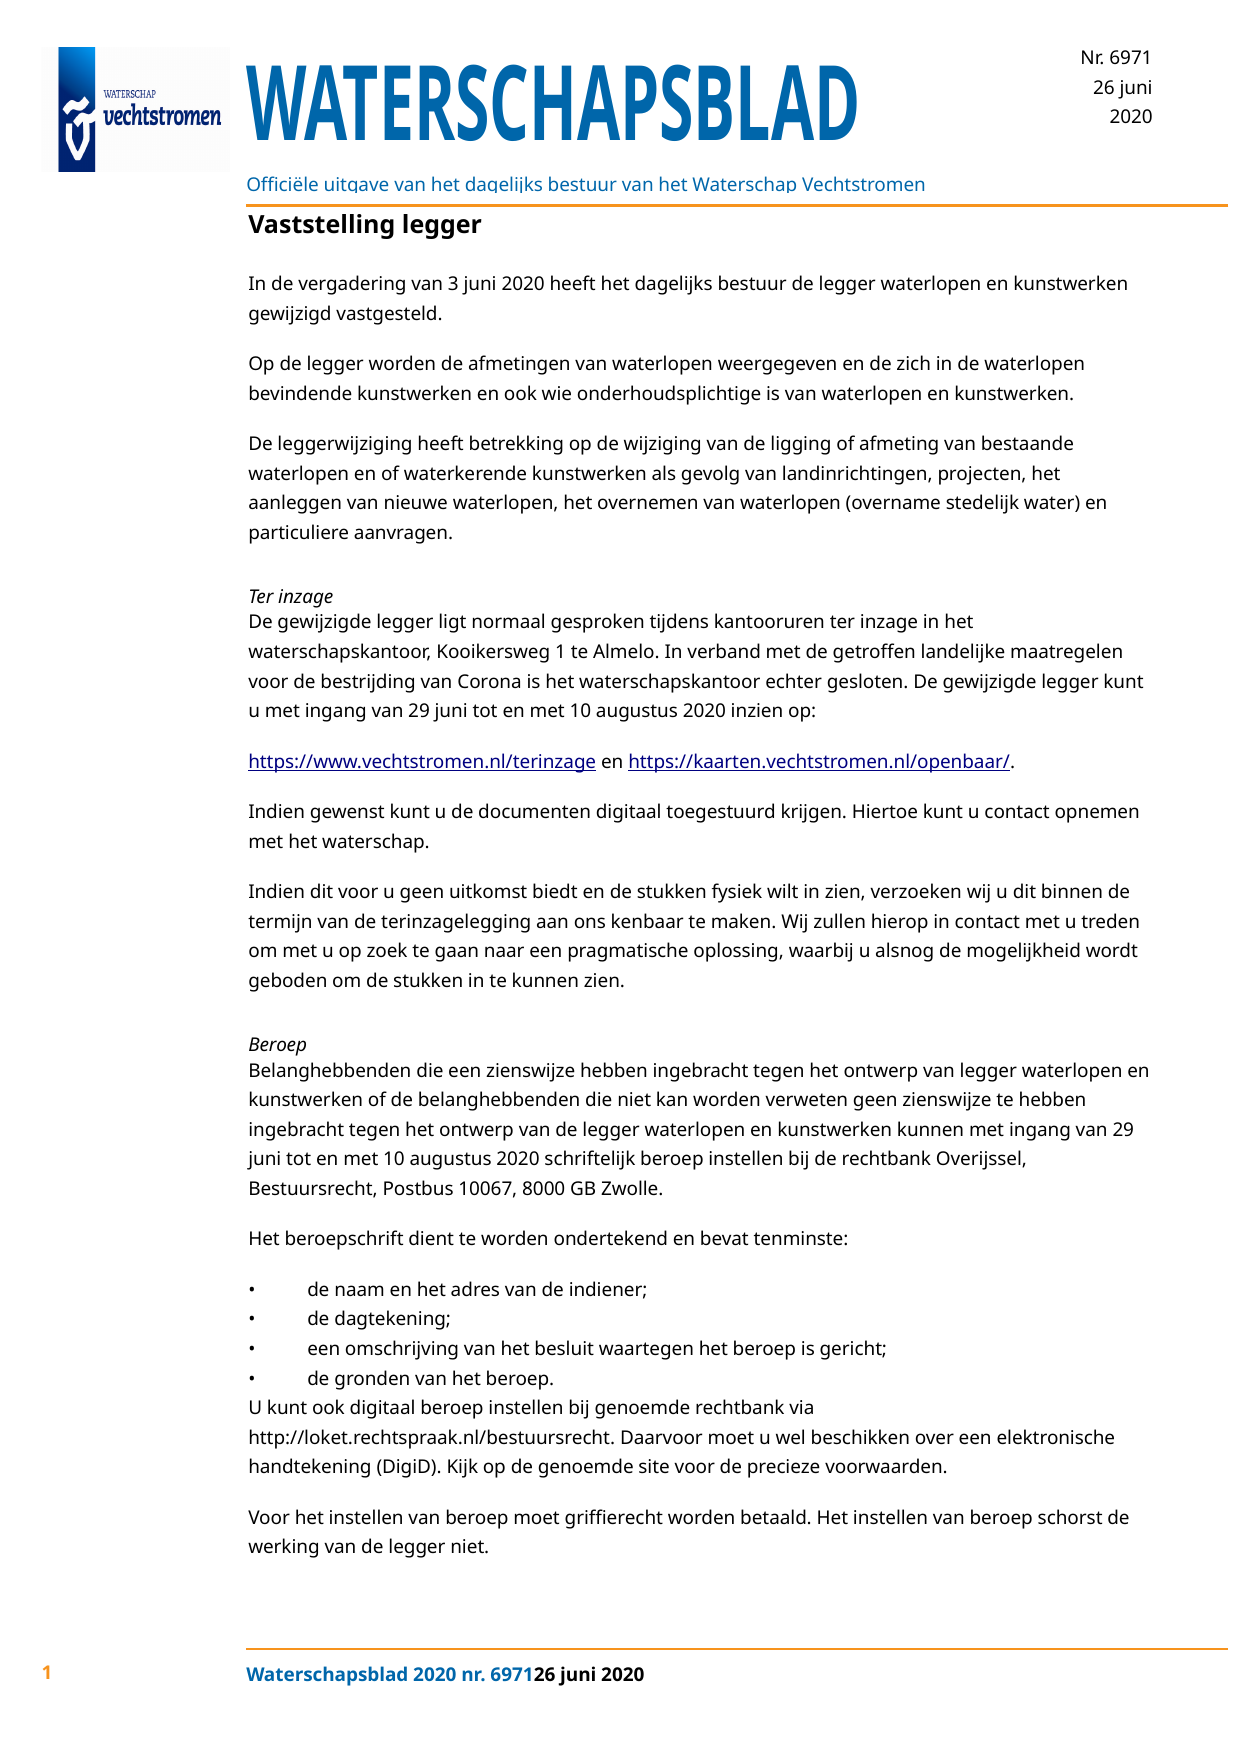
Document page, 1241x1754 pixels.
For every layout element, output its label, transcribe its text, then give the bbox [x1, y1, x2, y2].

text Op de legger worden de afmetingen van waterlopen weergegeven en de zich in de waterlopen bevindende kunstwerken en ook wie onderhoudsplichtige is van waterlopen en kunstwerken. [248, 350, 1152, 406]
list de naam en het adres van de indiener; [248, 1276, 1152, 1302]
text De gewijzigde legger ligt normaal gesproken tijdens kantooruren ter inzage in het waterschapskantoor, Kooikersweg 1 te Almelo. In verband met de getroffen landelijke maatregelen voor de bestrijding van Corona is het waterschapskantoor echter gesloten. De gewijzigde legger kunt u met ingang van 29 juni tot en met 10 augustus 2020 inzien op: [248, 609, 1152, 723]
text https://www.vechtstromen.nl/terinzage en https://kaarten.vechtstromen.nl/openbaar/. [248, 748, 1152, 774]
text Het beroepschrift dient te worden ondertekend en bevat tenminste: [248, 1226, 1152, 1251]
text In de vergadering van 3 juni 2020 heeft het dagelijks bestuur de legger waterlopen en kunstwerken gewijzigd vastgesteld. [248, 270, 1152, 326]
text Beroep [248, 1031, 1152, 1057]
text Indien gewenst kunt u de documenten digitaal toegestuurd krijgen. Hiertoe kunt u contact opnemen met het waterschap. [248, 798, 1152, 854]
list de dagtekening; [248, 1306, 1152, 1331]
list de gronden van het beroep. [248, 1365, 1152, 1390]
picture [41, 47, 231, 172]
text Belanghebbenden die een zienswijze hebben ingebracht tegen het ontwerp van legger waterlopen en kunstwerken of de belanghebbenden die niet kan worden verweten geen zienswijze te hebben ingebracht tegen het ontwerp van de legger waterlopen en kunstwerken kunnen met ingang van 29 juni tot en met 10 augustus 2020 schriftelijk beroep instellen bij de rechtbank Overijssel, Bestuursrecht, Postbus 10067, 8000 GB Zwolle. [248, 1057, 1152, 1201]
list een omschrijving van het besluit waartegen het beroep is gericht; [248, 1335, 1152, 1361]
text U kunt ook digitaal beroep instellen bij genoemde rechtbank via http://loket.rechtspraak.nl/bestuursrecht. Daarvoor moet u wel beschikken over een elektronische handtekening (DigiD). Kijk op de genoemde site voor de precieze voorwaarden. [248, 1394, 1152, 1479]
text De leggerwijziging heeft betrekking op de wijziging van de ligging of afmeting van bestaande waterlopen en of waterkerende kunstwerken als gevolg van landinrichtingen, projecten, het aanleggen van nieuwe waterlopen, het overnemen van waterlopen (overname stedelijk water) en particuliere aanvragen. [248, 430, 1152, 545]
text Vaststelling legger [248, 207, 1152, 241]
text Ter inzage [248, 583, 1152, 609]
text Indien dit voor u geen uitkomst biedt en de stukken fysiek wilt in zien, verzoeken wij u dit binnen de termijn van de terinzagelegging aan ons kenbaar te maken. Wij zullen hierop in contact met u treden om met u op zoek te gaan naar een pragmatische oplossing, waarbij u alsnog de mogelijkheid wordt geboden om de stukken in te kunnen zien. [248, 878, 1152, 993]
text Voor het instellen van beroep moet griffierecht worden betaald. Het instellen van beroep schorst de werking van de legger niet. [248, 1504, 1152, 1559]
